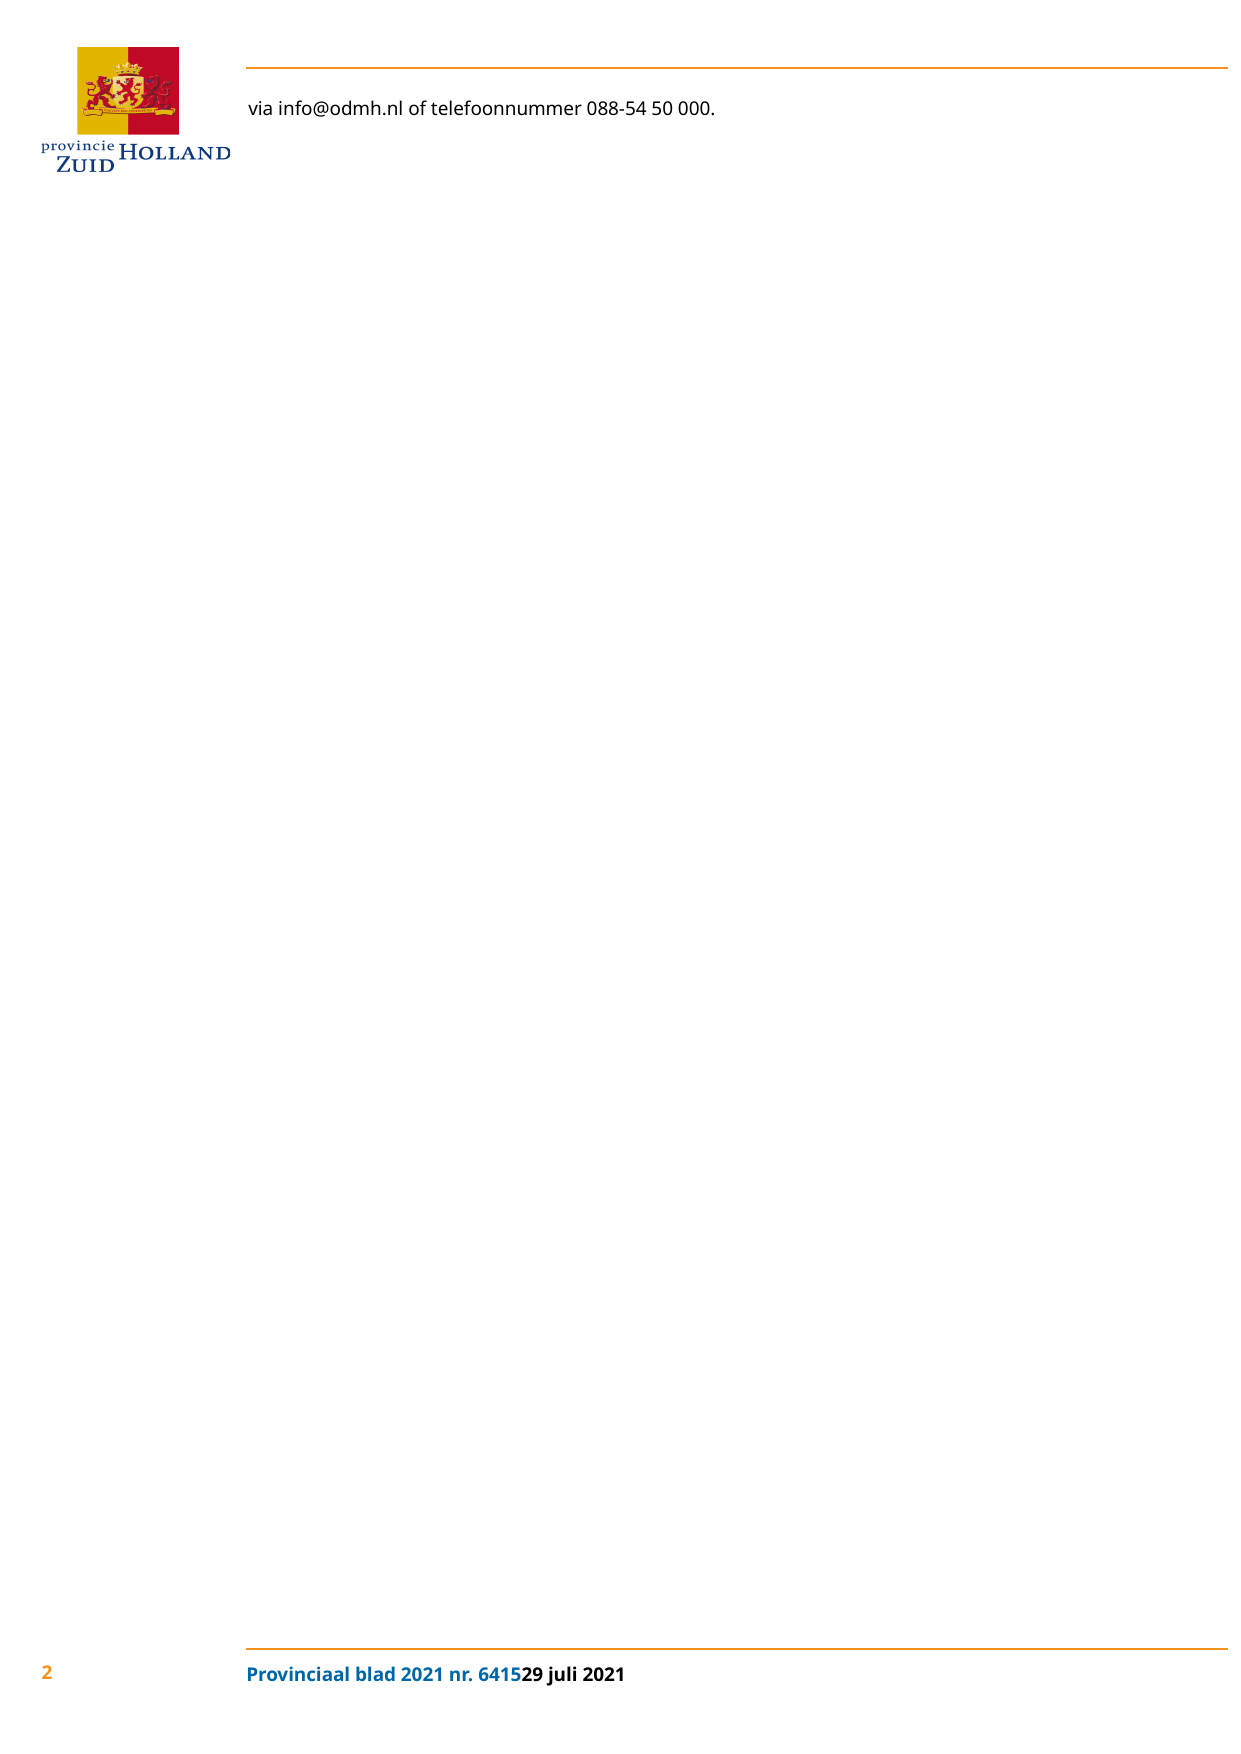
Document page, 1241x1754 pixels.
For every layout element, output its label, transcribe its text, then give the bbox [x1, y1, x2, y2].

text via info@odmh.nl of telefoonnummer 088-54 50 000. [248, 95, 1152, 121]
picture [41, 47, 231, 172]
